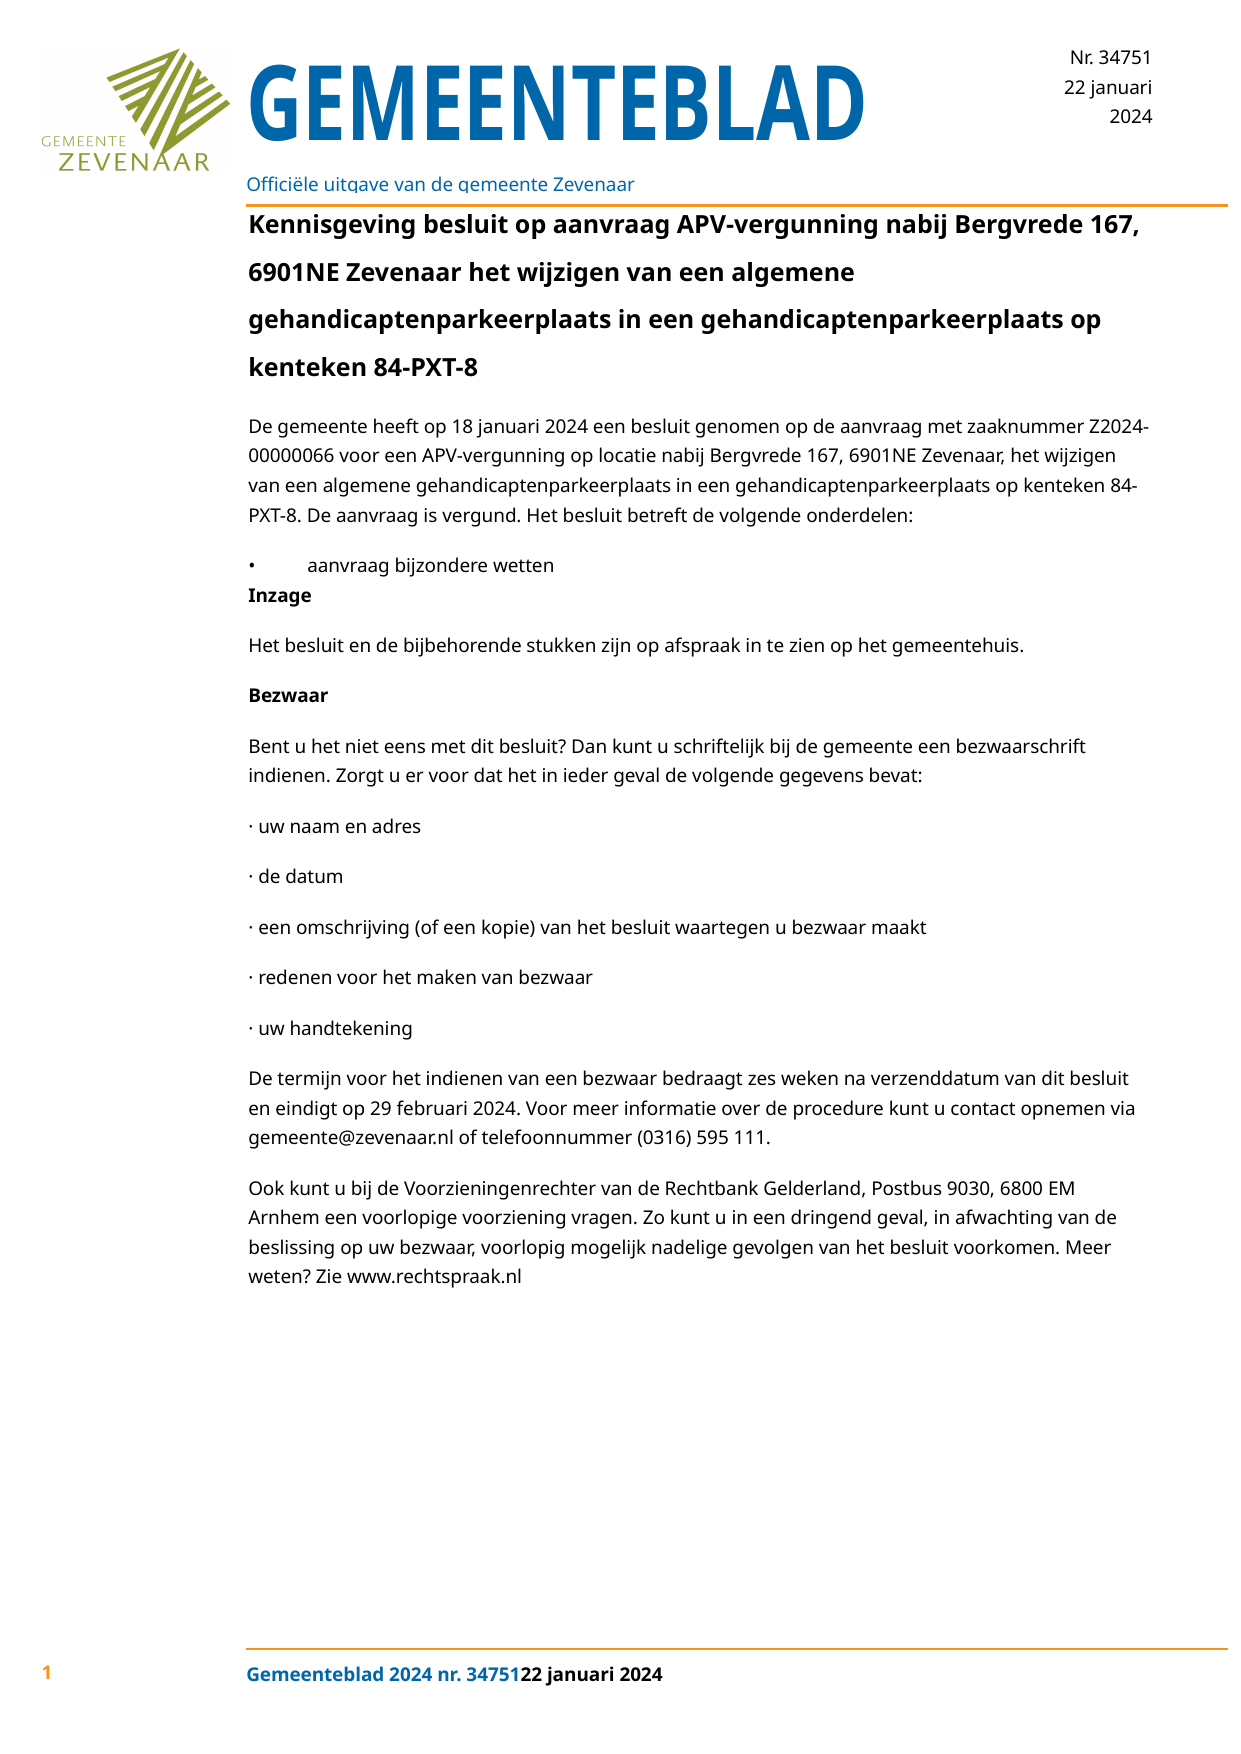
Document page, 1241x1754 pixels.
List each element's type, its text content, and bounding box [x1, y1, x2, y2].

text · de datum [248, 863, 1152, 889]
picture [41, 47, 231, 172]
text Inzage [248, 582, 1152, 608]
text · uw naam en adres [248, 813, 1152, 839]
text De gemeente heeft op 18 januari 2024 een besluit genomen op de aanvraag met zaaknummer Z2024-00000066 voor een APV-vergunning op locatie nabij Bergvrede 167, 6901NE Zevenaar, het wijzigen van een algemene gehandicaptenparkeerplaats in een gehandicaptenparkeerplaats op kenteken 84-PXT-8. De aanvraag is vergund. Het besluit betreft de volgende onderdelen: [248, 413, 1152, 528]
text Bezwaar [248, 683, 1152, 708]
text Kennisgeving besluit op aanvraag APV-vergunning nabij Bergvrede 167, 6901NE Zevenaar het wijzigen van een algemene gehandicaptenparkeerplaats in een gehandicaptenparkeerplaats op kenteken 84-PXT-8 [248, 207, 1152, 384]
text Het besluit en de bijbehorende stukken zijn op afspraak in te zien op het gemeentehuis. [248, 632, 1152, 658]
text Ook kunt u bij de Voorzieningenrechter van de Rechtbank Gelderland, Postbus 9030, 6800 EM Arnhem een voorlopige voorziening vragen. Zo kunt u in een dringend geval, in afwachting van de beslissing op uw bezwaar, voorlopig mogelijk nadelige gevolgen van het besluit voorkomen. Meer weten? Zie www.rechtspraak.nl [248, 1175, 1152, 1289]
text · een omschrijving (of een kopie) van het besluit waartegen u bezwaar maakt [248, 914, 1152, 940]
text De termijn voor het indienen van een bezwaar bedraagt zes weken na verzenddatum van dit besluit en eindigt op 29 februari 2024. Voor meer informatie over de procedure kunt u contact opnemen via gemeente@zevenaar.nl of telefoonnummer (0316) 595 111. [248, 1065, 1152, 1150]
text · redenen voor het maken van bezwaar [248, 964, 1152, 990]
text · uw handtekening [248, 1015, 1152, 1041]
list aanvraag bijzondere wetten [248, 552, 1152, 578]
text Bent u het niet eens met dit besluit? Dan kunt u schriftelijk bij de gemeente een bezwaarschrift indienen. Zorgt u er voor dat het in ieder geval de volgende gegevens bevat: [248, 733, 1152, 788]
